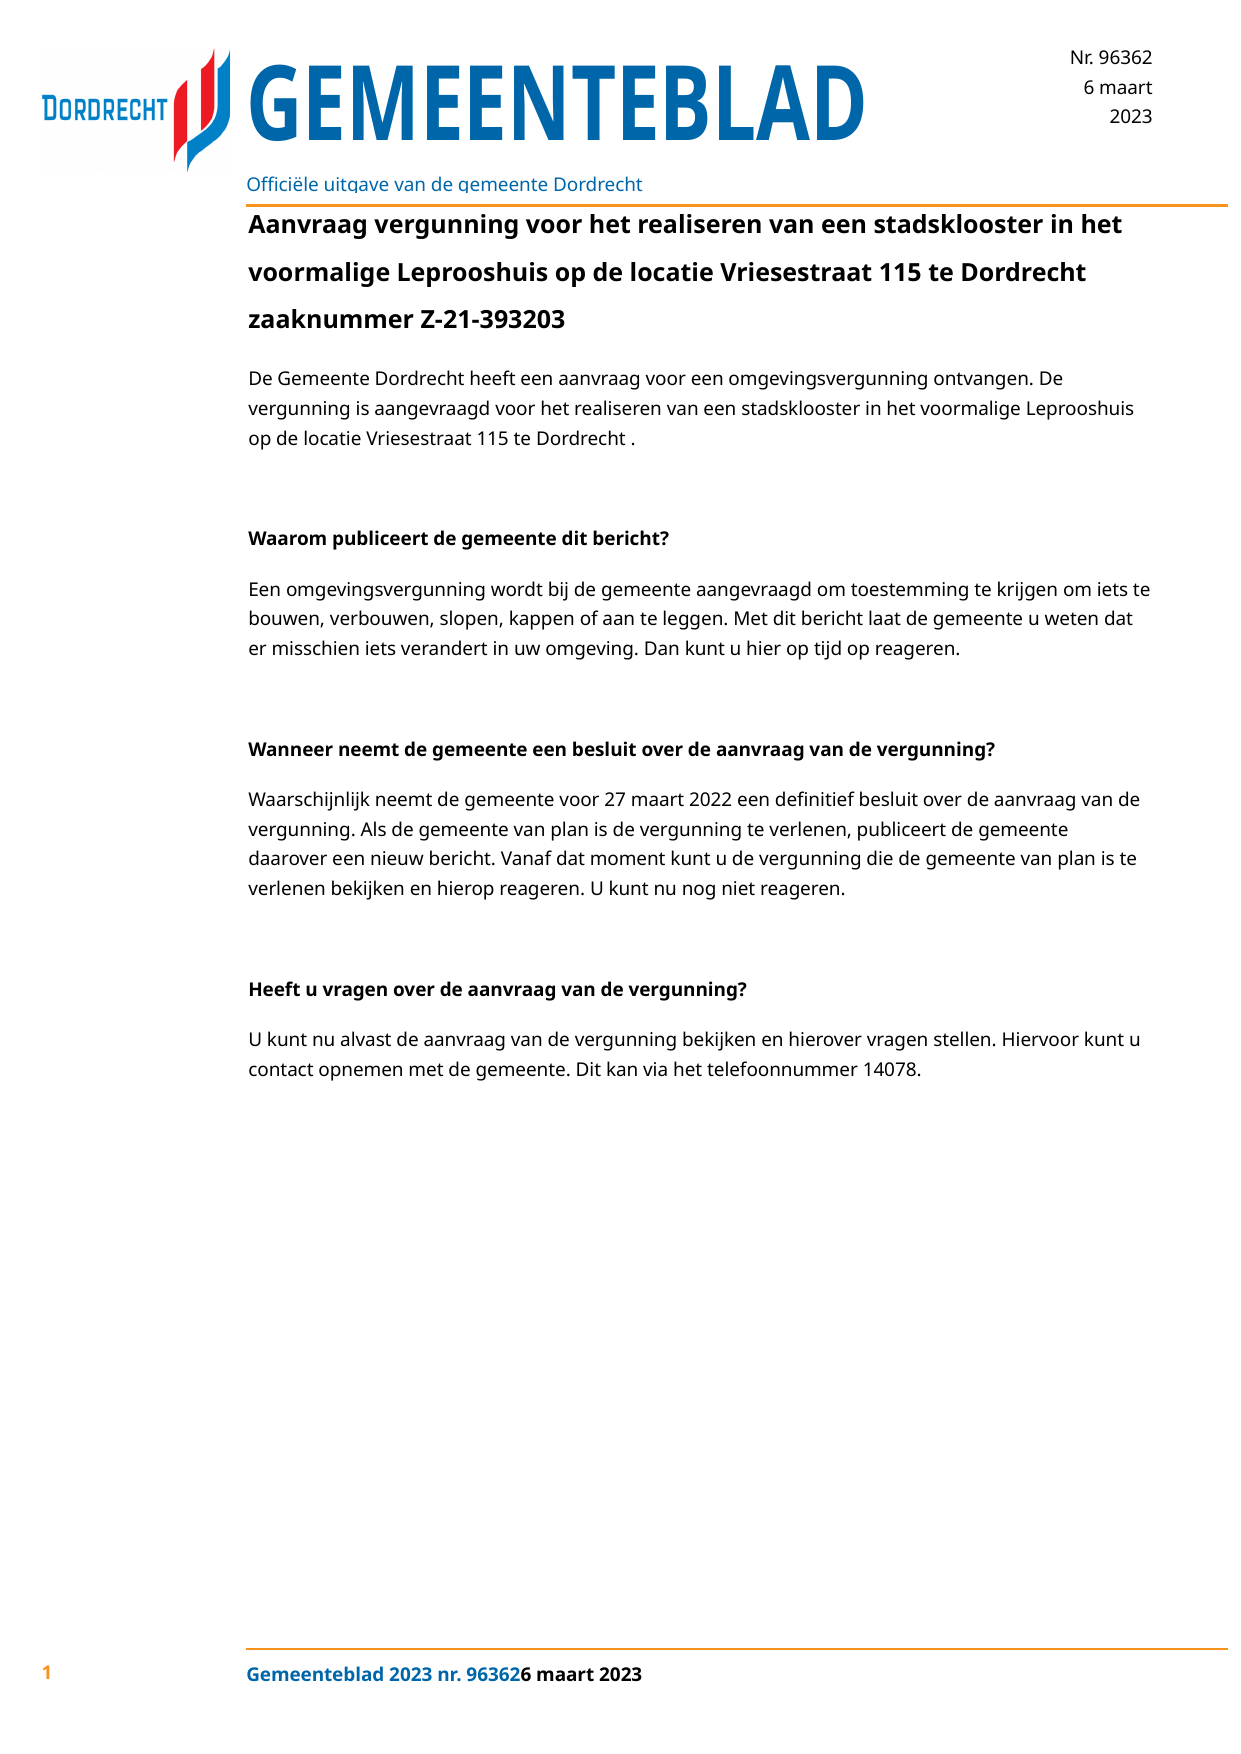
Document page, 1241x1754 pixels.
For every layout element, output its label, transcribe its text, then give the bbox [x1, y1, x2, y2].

text Wanneer neemt de gemeente een besluit over de aanvraag van de vergunning? [248, 736, 1152, 762]
text De Gemeente Dordrecht heeft een aanvraag voor een omgevingsvergunning ontvangen. De vergunning is aangevraagd voor het realiseren van een stadsklooster in het voormalige Leprooshuis op de locatie Vriesestraat 115 te Dordrecht . [248, 366, 1152, 450]
picture [41, 47, 231, 172]
text Waarom publiceert de gemeente dit bericht? [248, 526, 1152, 551]
text Een omgevingsvergunning wordt bij de gemeente aangevraagd om toestemming te krijgen om iets te bouwen, verbouwen, slopen, kappen of aan te leggen. Met dit bericht laat de gemeente u weten dat er misschien iets verandert in uw omgeving. Dan kunt u hier op tijd op reageren. [248, 576, 1152, 661]
text Waarschijnlijk neemt de gemeente voor 27 maart 2022 een definitief besluit over de aanvraag van de vergunning. Als de gemeente van plan is de vergunning te verlenen, publiceert de gemeente daarover een nieuw bericht. Vanaf dat moment kunt u de vergunning die de gemeente van plan is te verlenen bekijken en hierop reageren. U kunt nu nog niet reageren. [248, 786, 1152, 901]
text Aanvraag vergunning voor het realiseren van een stadsklooster in het voormalige Leprooshuis op de locatie Vriesestraat 115 te Dordrecht zaaknummer Z-21-393203 [248, 207, 1152, 336]
text U kunt nu alvast de aanvraag van de vergunning bekijken en hierover vragen stellen. Hiervoor kunt u contact opnemen met de gemeente. Dit kan via het telefoonnummer 14078. [248, 1026, 1152, 1082]
text Heeft u vragen over de aanvraag van de vergunning? [248, 976, 1152, 1002]
